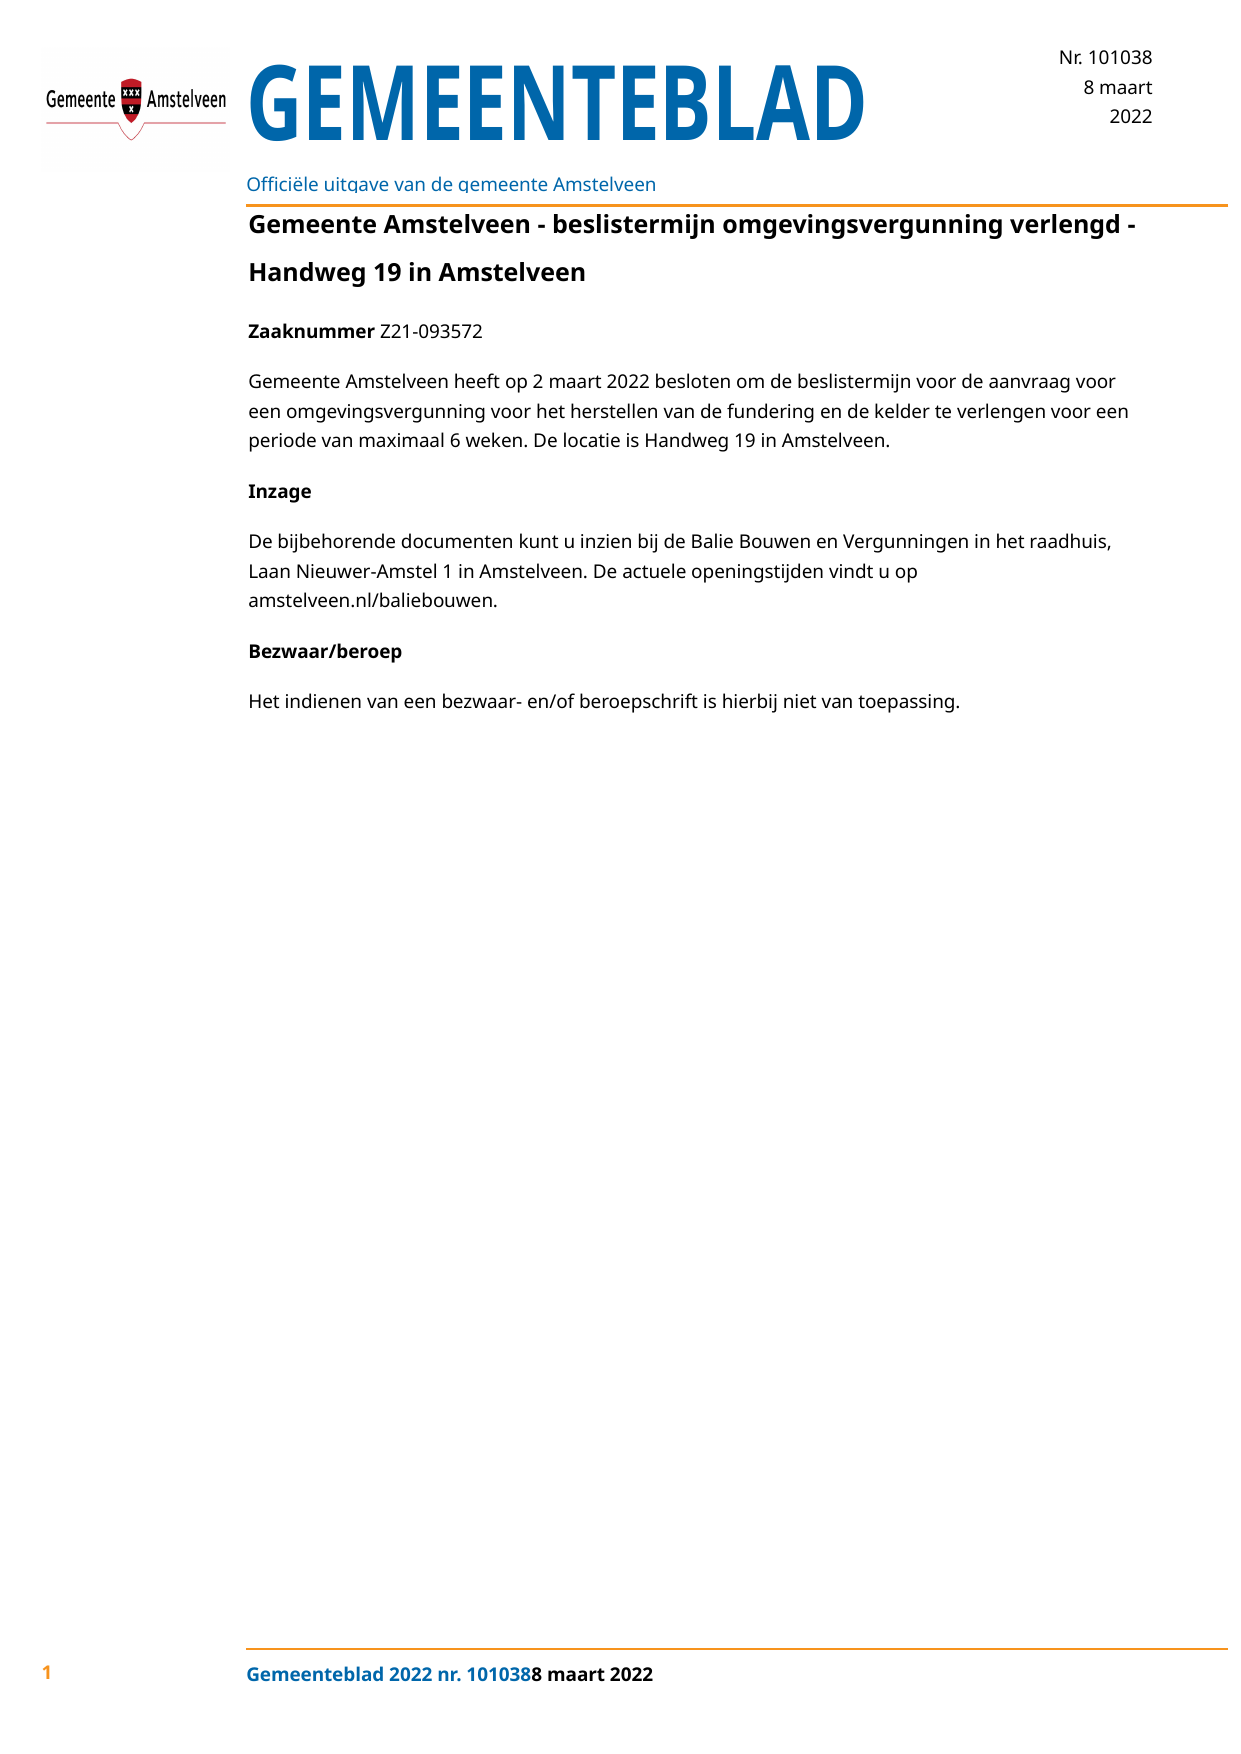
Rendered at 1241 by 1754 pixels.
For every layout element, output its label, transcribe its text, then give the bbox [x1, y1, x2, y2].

picture [41, 47, 231, 172]
text Zaaknummer Z21-093572 [248, 318, 1152, 344]
text Bezwaar/beroep [248, 638, 1152, 664]
text Gemeente Amstelveen heeft op 2 maart 2022 besloten om de beslistermijn voor de aanvraag voor een omgevingsvergunning voor het herstellen van de fundering en de kelder te verlengen voor een periode van maximaal 6 weken. De locatie is Handweg 19 in Amstelveen. [248, 368, 1152, 453]
text Gemeente Amstelveen - beslistermijn omgevingsvergunning verlengd - Handweg 19 in Amstelveen [248, 207, 1152, 288]
text De bijbehorende documenten kunt u inzien bij de Balie Bouwen en Vergunningen in het raadhuis, Laan Nieuwer-Amstel 1 in Amstelveen. De actuele openingstijden vindt u op amstelveen.nl/baliebouwen. [248, 528, 1152, 613]
text Het indienen van een bezwaar- en/of beroepschrift is hierbij niet van toepassing. [248, 688, 1152, 714]
text Inzage [248, 478, 1152, 504]
